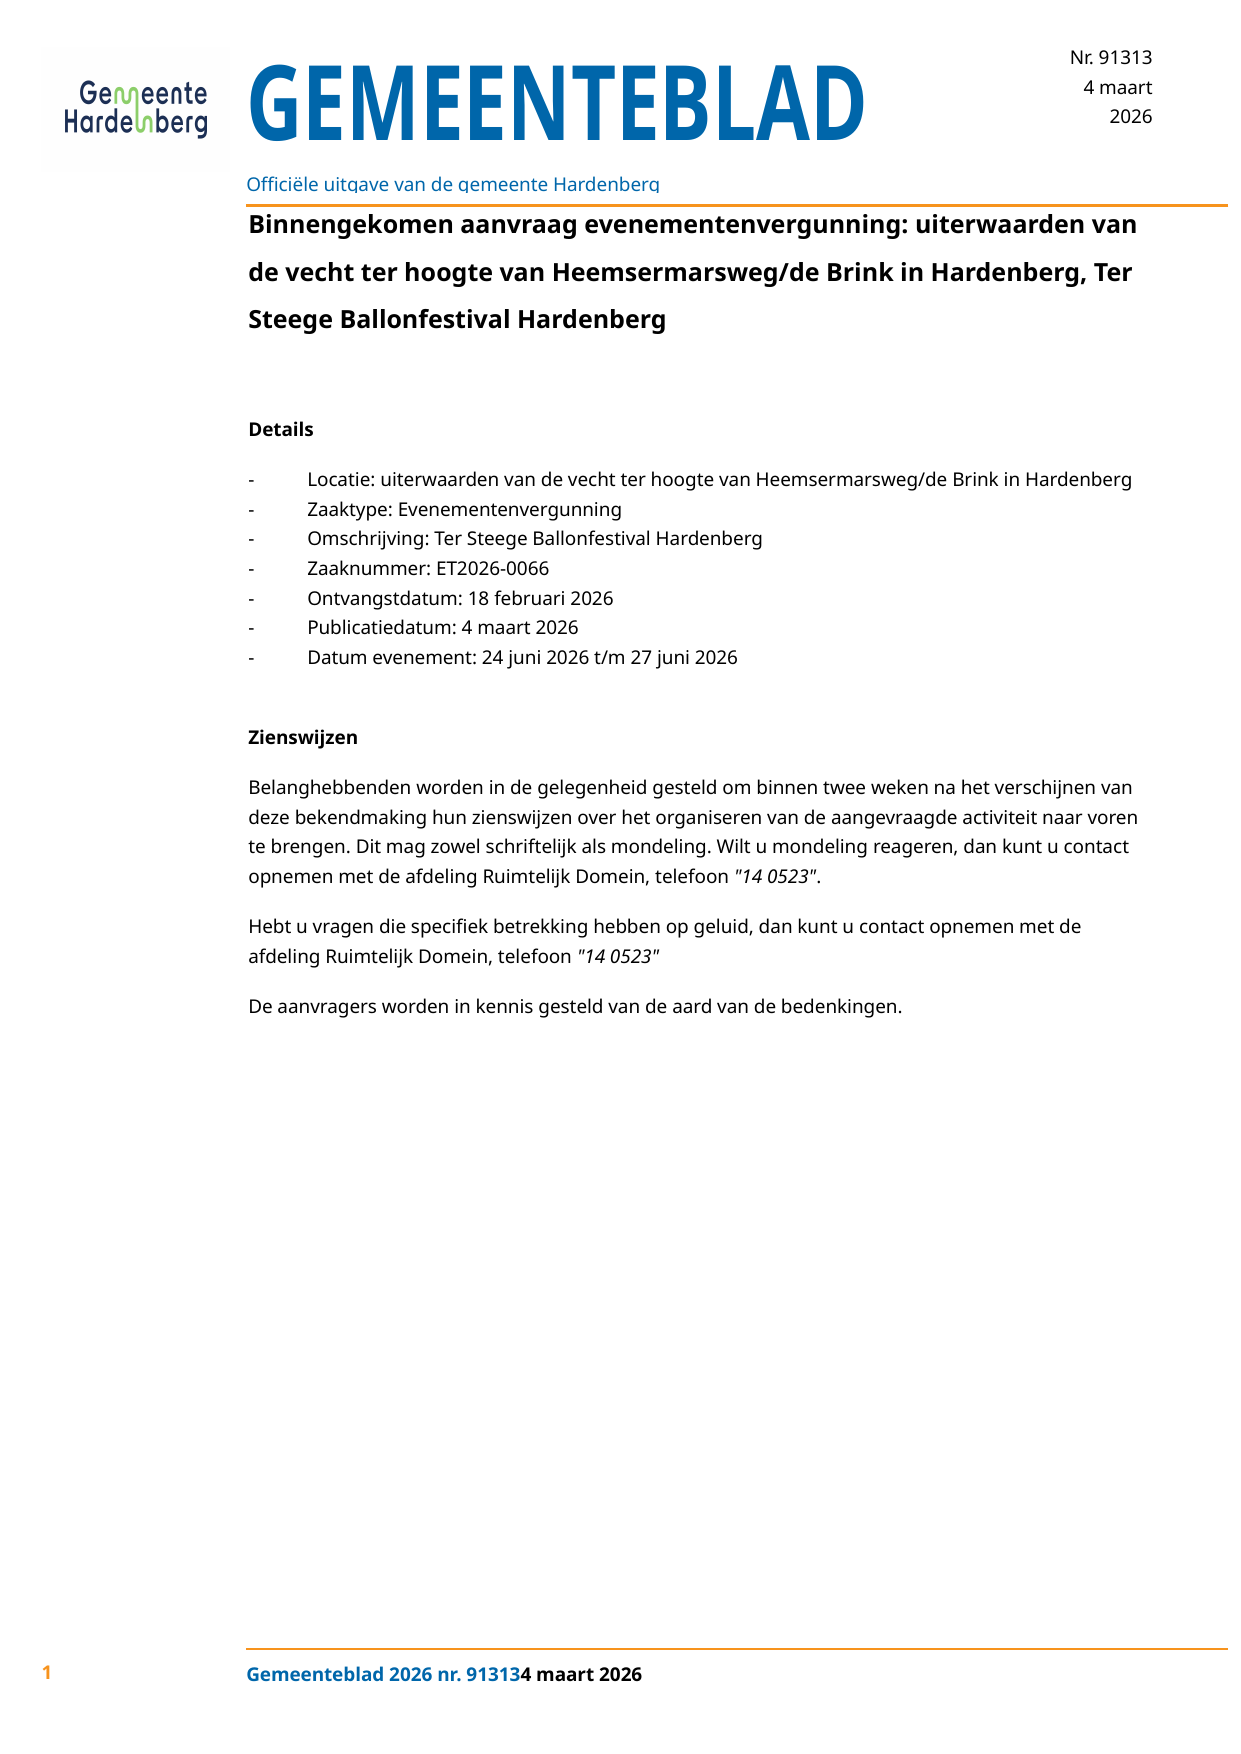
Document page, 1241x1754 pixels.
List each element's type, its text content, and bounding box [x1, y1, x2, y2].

list Omschrijving: Ter Steege Ballonfestival Hardenberg [248, 526, 1152, 551]
list Zaaktype: Evenementenvergunning [248, 496, 1152, 522]
text Zienswijzen [248, 724, 1152, 749]
text Details [248, 416, 1152, 442]
picture [41, 47, 231, 172]
text Binnengekomen aanvraag evenementenvergunning: uiterwaarden van de vecht ter hoogte van Heemsermarsweg/de Brink in Hardenberg, Ter Steege Ballonfestival Hardenberg [248, 207, 1152, 336]
text De aanvragers worden in kennis gesteld van de aard van de bedenkingen. [248, 993, 1152, 1019]
list Ontvangstdatum: 18 februari 2026 [248, 585, 1152, 610]
text Belanghebbenden worden in de gelegenheid gesteld om binnen twee weken na het verschijnen van deze bekendmaking hun zienswijzen over het organiseren van de aangevraagde activiteit naar voren te brengen. Dit mag zowel schriftelijk als mondeling. Wilt u mondeling reageren, dan kunt u contact opnemen met de afdeling Ruimtelijk Domein, telefoon "14 0523". [248, 774, 1152, 889]
list Zaaknummer: ET2026-0066 [248, 555, 1152, 581]
text Hebt u vragen die specifiek betrekking hebben op geluid, dan kunt u contact opnemen met de afdeling Ruimtelijk Domein, telefoon "14 0523" [248, 913, 1152, 969]
list Publicatiedatum: 4 maart 2026 [248, 614, 1152, 640]
list Locatie: uiterwaarden van de vecht ter hoogte van Heemsermarsweg/de Brink in Hardenberg [248, 466, 1152, 492]
list Datum evenement: 24 juni 2026 t/m 27 juni 2026 [248, 644, 1152, 669]
